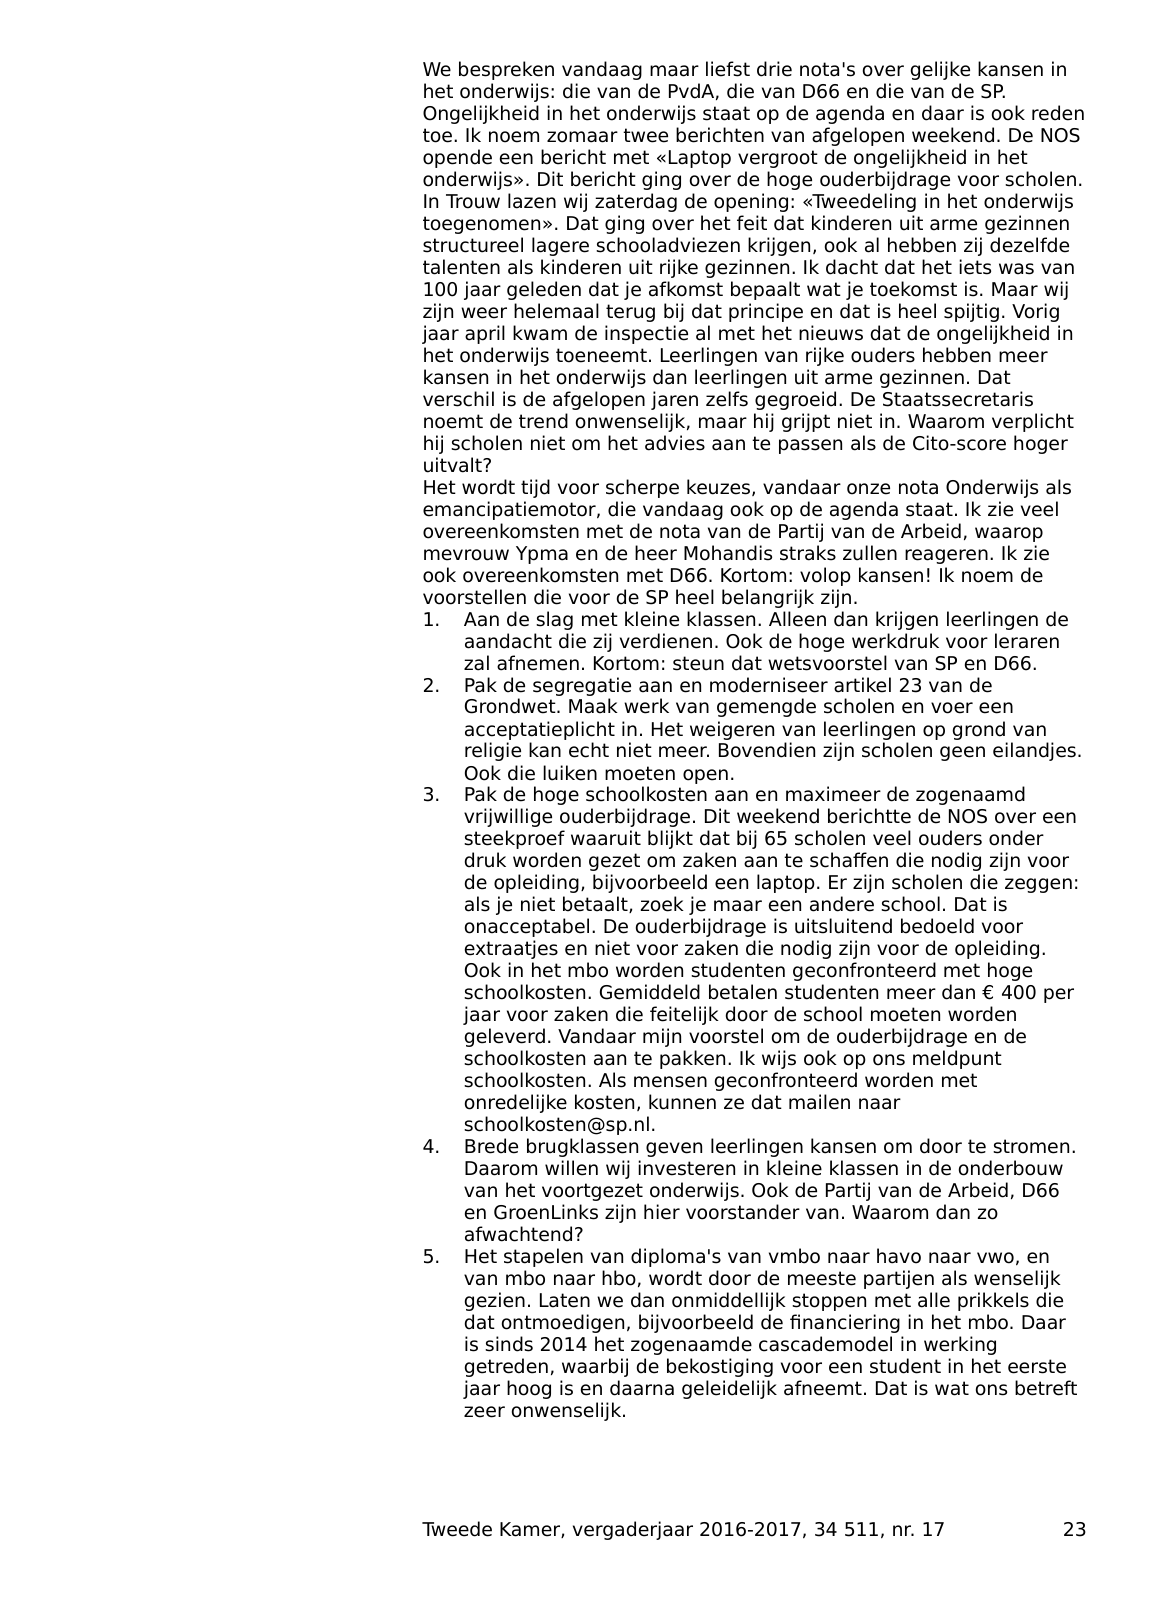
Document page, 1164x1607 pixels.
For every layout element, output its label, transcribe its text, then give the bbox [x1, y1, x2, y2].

text 2. Pak de segregatie aan en moderniseer artikel 23 van de Grondwet. Maak werk van gemengde scholen en voer een acceptatieplicht in. Het weigeren van leerlingen op grond van religie kan echt niet meer. Bovendien zijn scholen geen eilandjes. Ook die luiken moeten open. [422, 674, 1087, 784]
text We bespreken vandaag maar liefst drie nota's over gelijke kansen in het onderwijs: die van de PvdA, die van D66 en die van de SP. Ongelijkheid in het onderwijs staat op de agenda en daar is ook reden toe. Ik noem zomaar twee berichten van afgelopen weekend. De NOS opende een bericht met «Laptop vergroot de ongelijkheid in het onderwijs». Dit bericht ging over de hoge ouderbijdrage voor scholen. In Trouw lazen wij zaterdag de opening: «Tweedeling in het onderwijs toegenomen». Dat ging over het feit dat kinderen uit arme gezinnen structureel lagere schooladviezen krijgen, ook al hebben zij dezelfde talenten als kinderen uit rijke gezinnen. Ik dacht dat het iets was van 100 jaar geleden dat je afkomst bepaalt wat je toekomst is. Maar wij zijn weer helemaal terug bij dat principe en dat is heel spijtig. Vorig jaar april kwam de inspectie al met het nieuws dat de ongelijkheid in het onderwijs toeneemt. Leerlingen van rijke ouders hebben meer kansen in het onderwijs dan leerlingen uit arme gezinnen. Dat verschil is de afgelopen jaren zelfs gegroeid. De Staatssecretaris noemt de trend onwenselijk, maar hij grijpt niet in. Waarom verplicht hij scholen niet om het advies aan te passen als de Cito-score hoger uitvalt? [422, 59, 1087, 477]
text Het wordt tijd voor scherpe keuzes, vandaar onze nota Onderwijs als emancipatiemotor, die vandaag ook op de agenda staat. Ik zie veel overeenkomsten met de nota van de Partij van de Arbeid, waarop mevrouw Ypma en de heer Mohandis straks zullen reageren. Ik zie ook overeenkomsten met D66. Kortom: volop kansen! Ik noem de voorstellen die voor de SP heel belangrijk zijn. [422, 477, 1087, 608]
text 4. Brede brugklassen geven leerlingen kansen om door te stromen. Daarom willen wij investeren in kleine klassen in de onderbouw van het voortgezet onderwijs. Ook de Partij van de Arbeid, D66 en GroenLinks zijn hier voorstander van. Waarom dan zo afwachtend? [422, 1136, 1087, 1246]
text 3. Pak de hoge schoolkosten aan en maximeer de zogenaamd vrijwillige ouderbijdrage. Dit weekend berichtte de NOS over een steekproef waaruit blijkt dat bij 65 scholen veel ouders onder druk worden gezet om zaken aan te schaffen die nodig zijn voor de opleiding, bijvoorbeeld een laptop. Er zijn scholen die zeggen: als je niet betaalt, zoek je maar een andere school. Dat is onacceptabel. De ouderbijdrage is uitsluitend bedoeld voor extraatjes en niet voor zaken die nodig zijn voor de opleiding. Ook in het mbo worden studenten geconfronteerd met hoge schoolkosten. Gemiddeld betalen studenten meer dan € 400 per jaar voor zaken die feitelijk door de school moeten worden geleverd. Vandaar mijn voorstel om de ouderbijdrage en de schoolkosten aan te pakken. Ik wijs ook op ons meldpunt schoolkosten. Als mensen geconfronteerd worden met onredelijke kosten, kunnen ze dat mailen naar schoolkosten@sp.nl. [422, 784, 1087, 1136]
text 5. Het stapelen van diploma's van vmbo naar havo naar vwo, en van mbo naar hbo, wordt door de meeste partijen als wenselijk gezien. Laten we dan onmiddellijk stoppen met alle prikkels die dat ontmoedigen, bijvoorbeeld de financiering in het mbo. Daar is sinds 2014 het zogenaamde cascademodel in werking getreden, waarbij de bekostiging voor een student in het eerste jaar hoog is en daarna geleidelijk afneemt. Dat is wat ons betreft zeer onwenselijk. [422, 1246, 1087, 1422]
text 1. Aan de slag met kleine klassen. Alleen dan krijgen leerlingen de aandacht die zij verdienen. Ook de hoge werkdruk voor leraren zal afnemen. Kortom: steun dat wetsvoorstel van SP en D66. [422, 608, 1087, 674]
